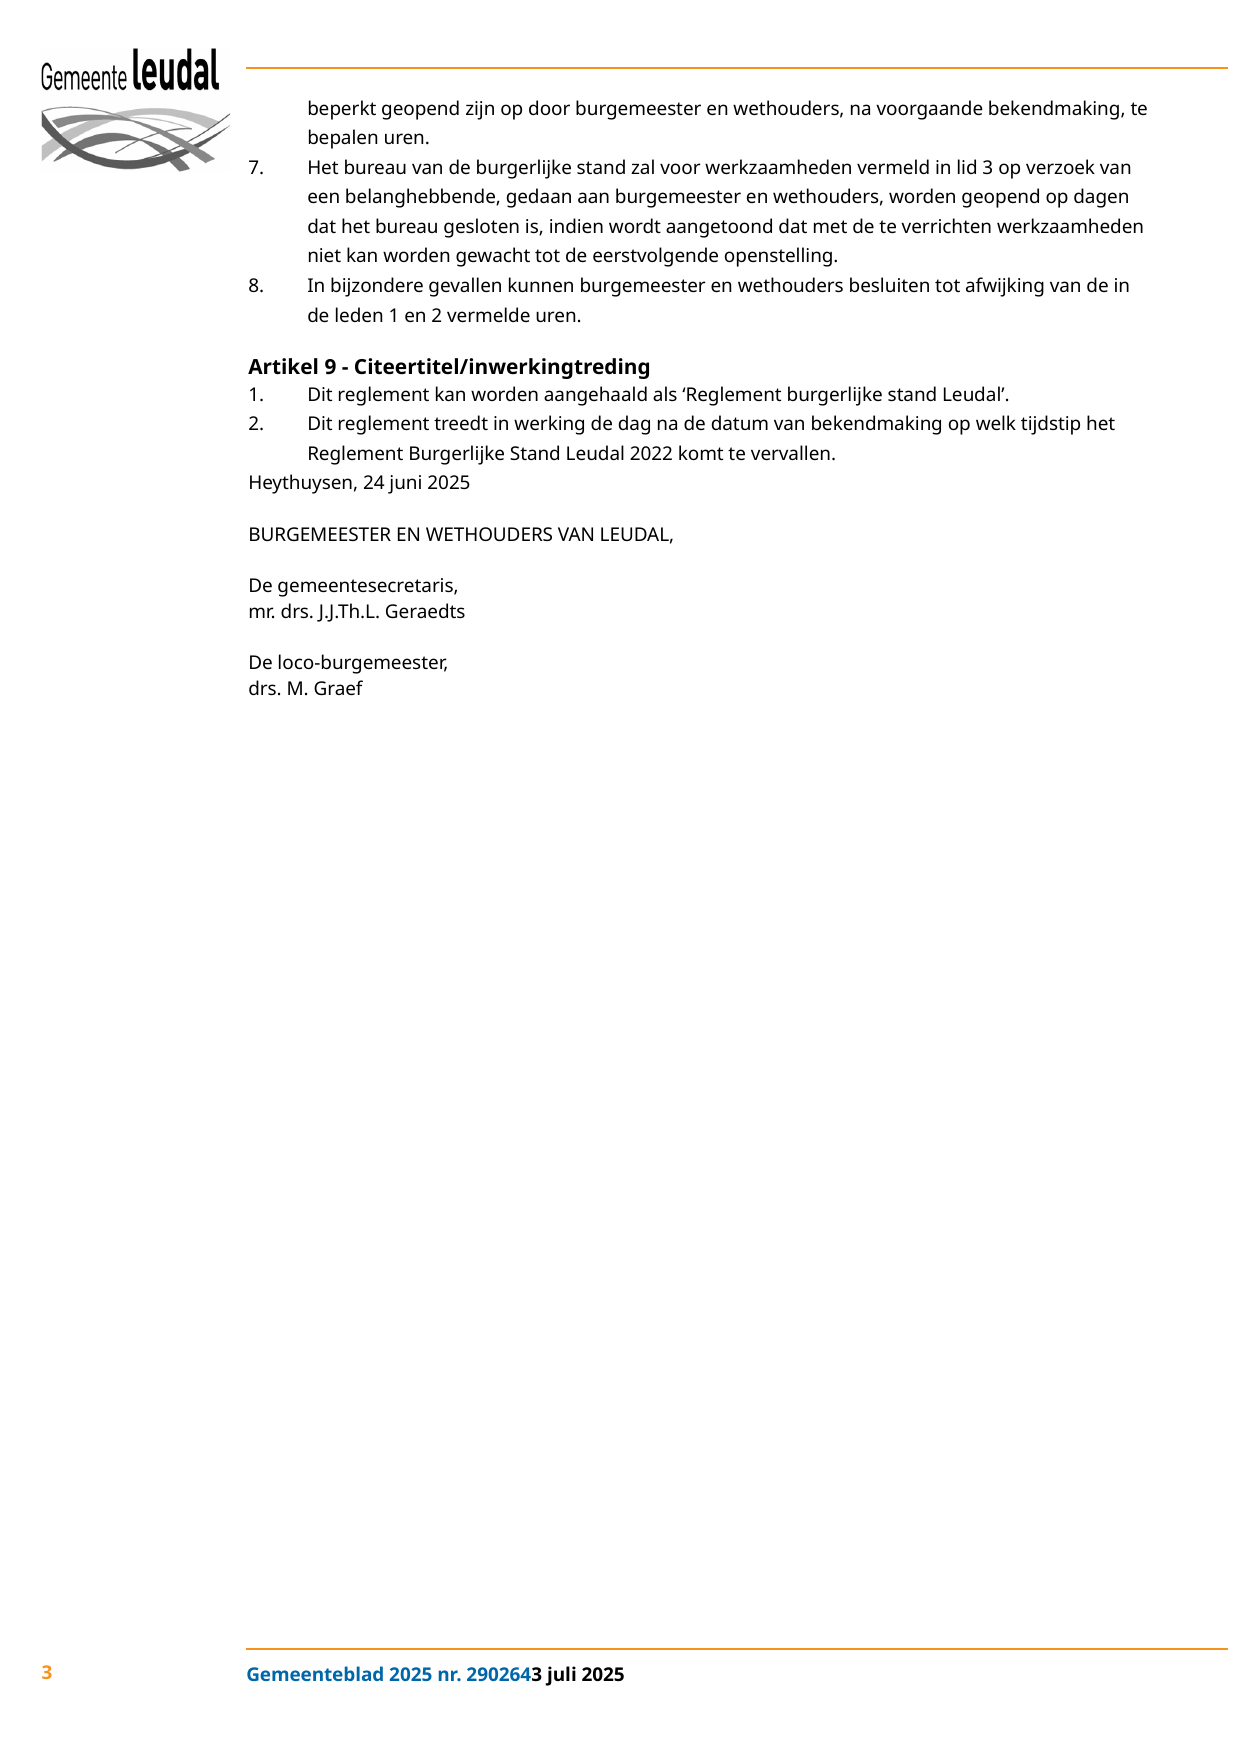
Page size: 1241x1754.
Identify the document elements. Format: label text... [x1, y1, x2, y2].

list In bijzondere gevallen kunnen burgemeester en wethouders besluiten tot afwijking van de in de leden 1 en 2 vermelde uren. [248, 272, 1152, 328]
text BURGEMEESTER EN WETHOUDERS VAN LEUDAL, [248, 521, 1152, 547]
text De gemeentesecretaris, [248, 572, 1152, 598]
list Dit reglement kan worden aangehaald als ‘Reglement burgerlijke stand Leudal’. [248, 381, 1152, 406]
list Dit reglement treedt in werking de dag na de datum van bekendmaking op welk tijdstip het Reglement Burgerlijke Stand Leudal 2022 komt te vervallen. [248, 410, 1152, 466]
list Het bureau van de burgerlijke stand zal voor werkzaamheden vermeld in lid 3 op verzoek van een belanghebbende, gedaan aan burgemeester en wethouders, worden geopend op dagen dat het bureau gesloten is, indien wordt aangetoond dat met de te verrichten werkzaamheden niet kan worden gewacht tot de eerstvolgende openstelling. [248, 154, 1152, 268]
picture [41, 47, 231, 172]
text Heythuysen, 24 juni 2025 [248, 469, 1152, 495]
list beperkt geopend zijn op door burgemeester en wethouders, na voorgaande bekendmaking, te bepalen uren. [248, 95, 1152, 150]
text Artikel 9 - Citeertitel/inwerkingtreding [248, 352, 1152, 381]
text mr. drs. J.J.Th.L. Geraedts [248, 598, 1152, 624]
text drs. M. Graef [248, 675, 1152, 701]
text De loco-burgemeester, [248, 649, 1152, 675]
